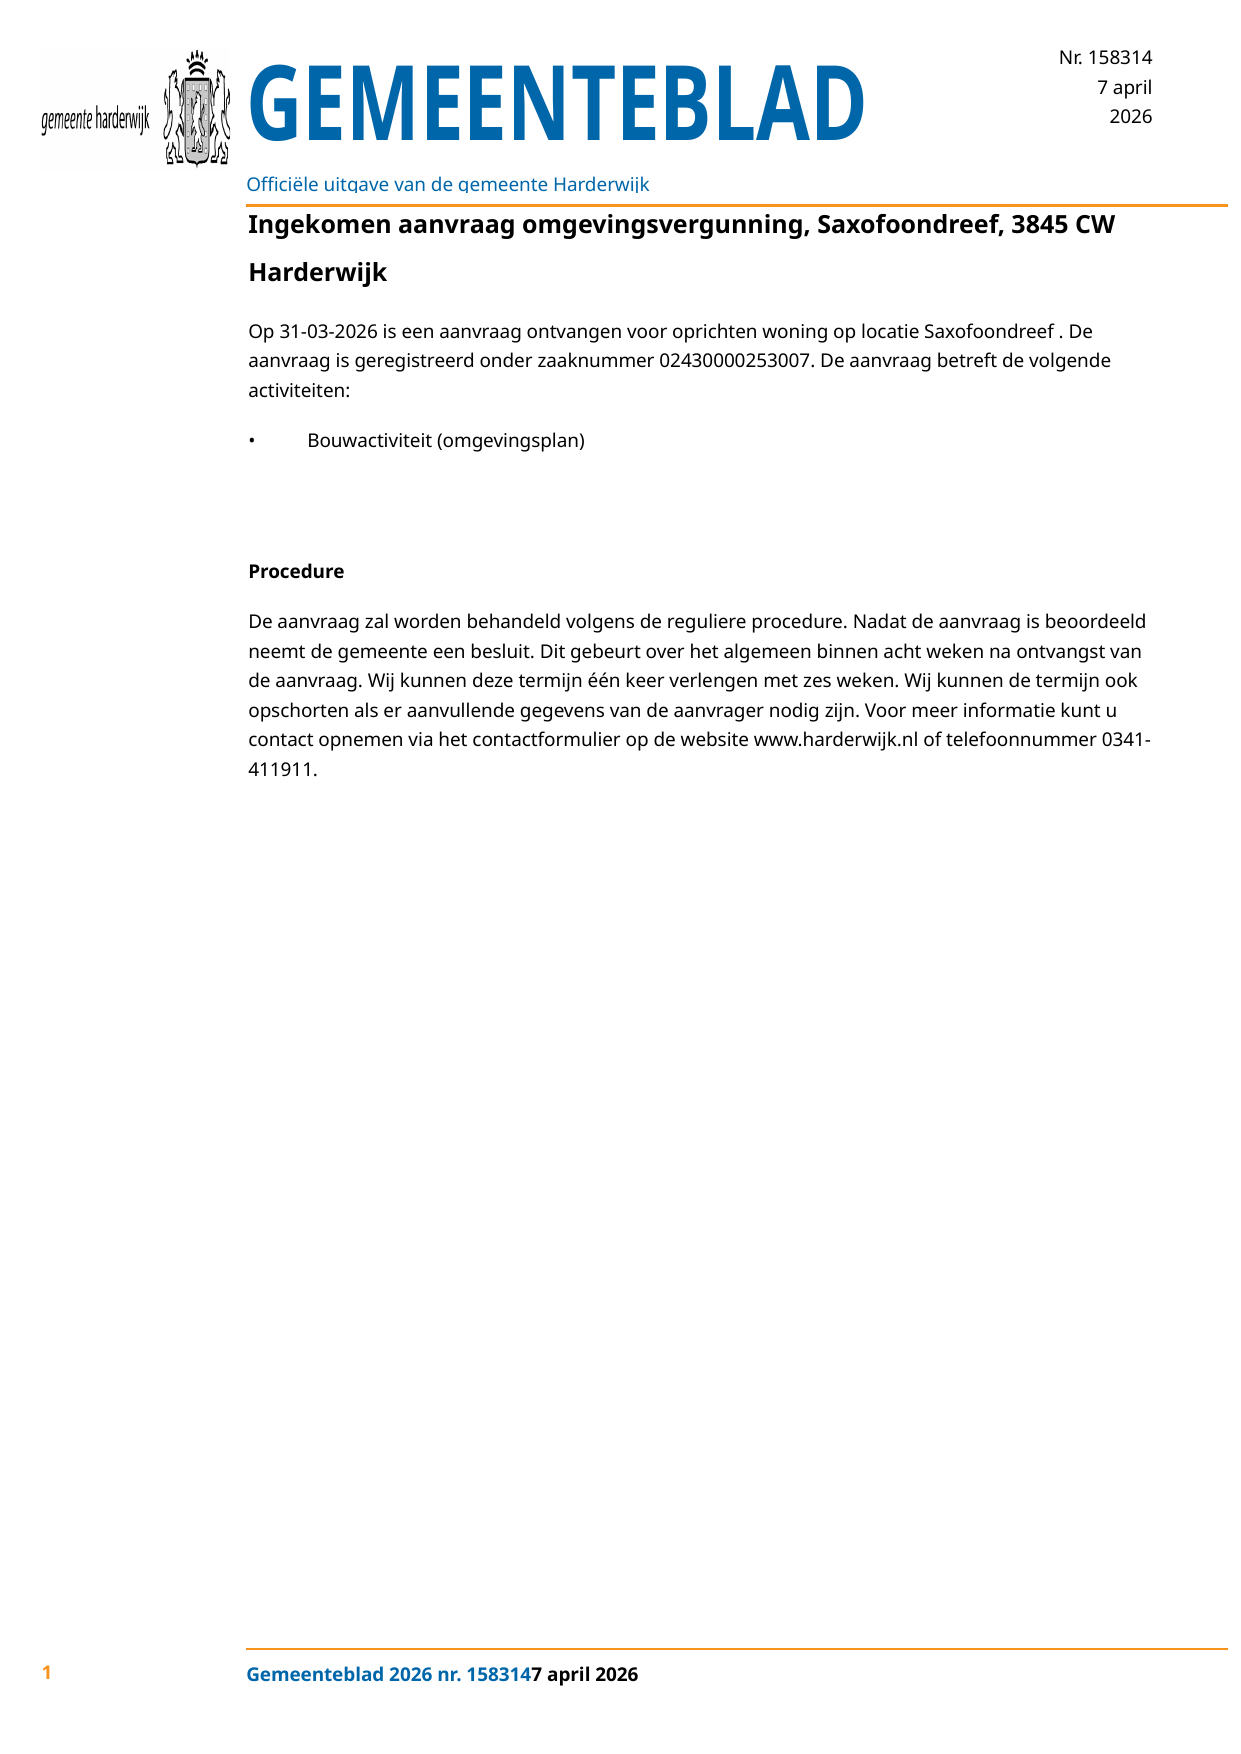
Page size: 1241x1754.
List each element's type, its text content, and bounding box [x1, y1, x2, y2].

text Ingekomen aanvraag omgevingsvergunning, Saxofoondreef, 3845 CW Harderwijk [248, 207, 1152, 288]
text De aanvraag zal worden behandeld volgens de reguliere procedure. Nadat de aanvraag is beoordeeld neemt de gemeente een besluit. Dit gebeurt over het algemeen binnen acht weken na ontvangst van de aanvraag. Wij kunnen deze termijn één keer verlengen met zes weken. Wij kunnen de termijn ook opschorten als er aanvullende gegevens van de aanvrager nodig zijn. Voor meer informatie kunt u contact opnemen via het contactformulier op de website www.harderwijk.nl of telefoonnummer 0341-411911. [248, 608, 1152, 782]
text Op 31-03-2026 is een aanvraag ontvangen voor oprichten woning op locatie Saxofoondreef . De aanvraag is geregistreerd onder zaaknummer 02430000253007. De aanvraag betreft de volgende activiteiten: [248, 318, 1152, 403]
list Bouwactiviteit (omgevingsplan) [248, 427, 1152, 453]
text Procedure [248, 558, 1152, 584]
picture [41, 47, 231, 172]
